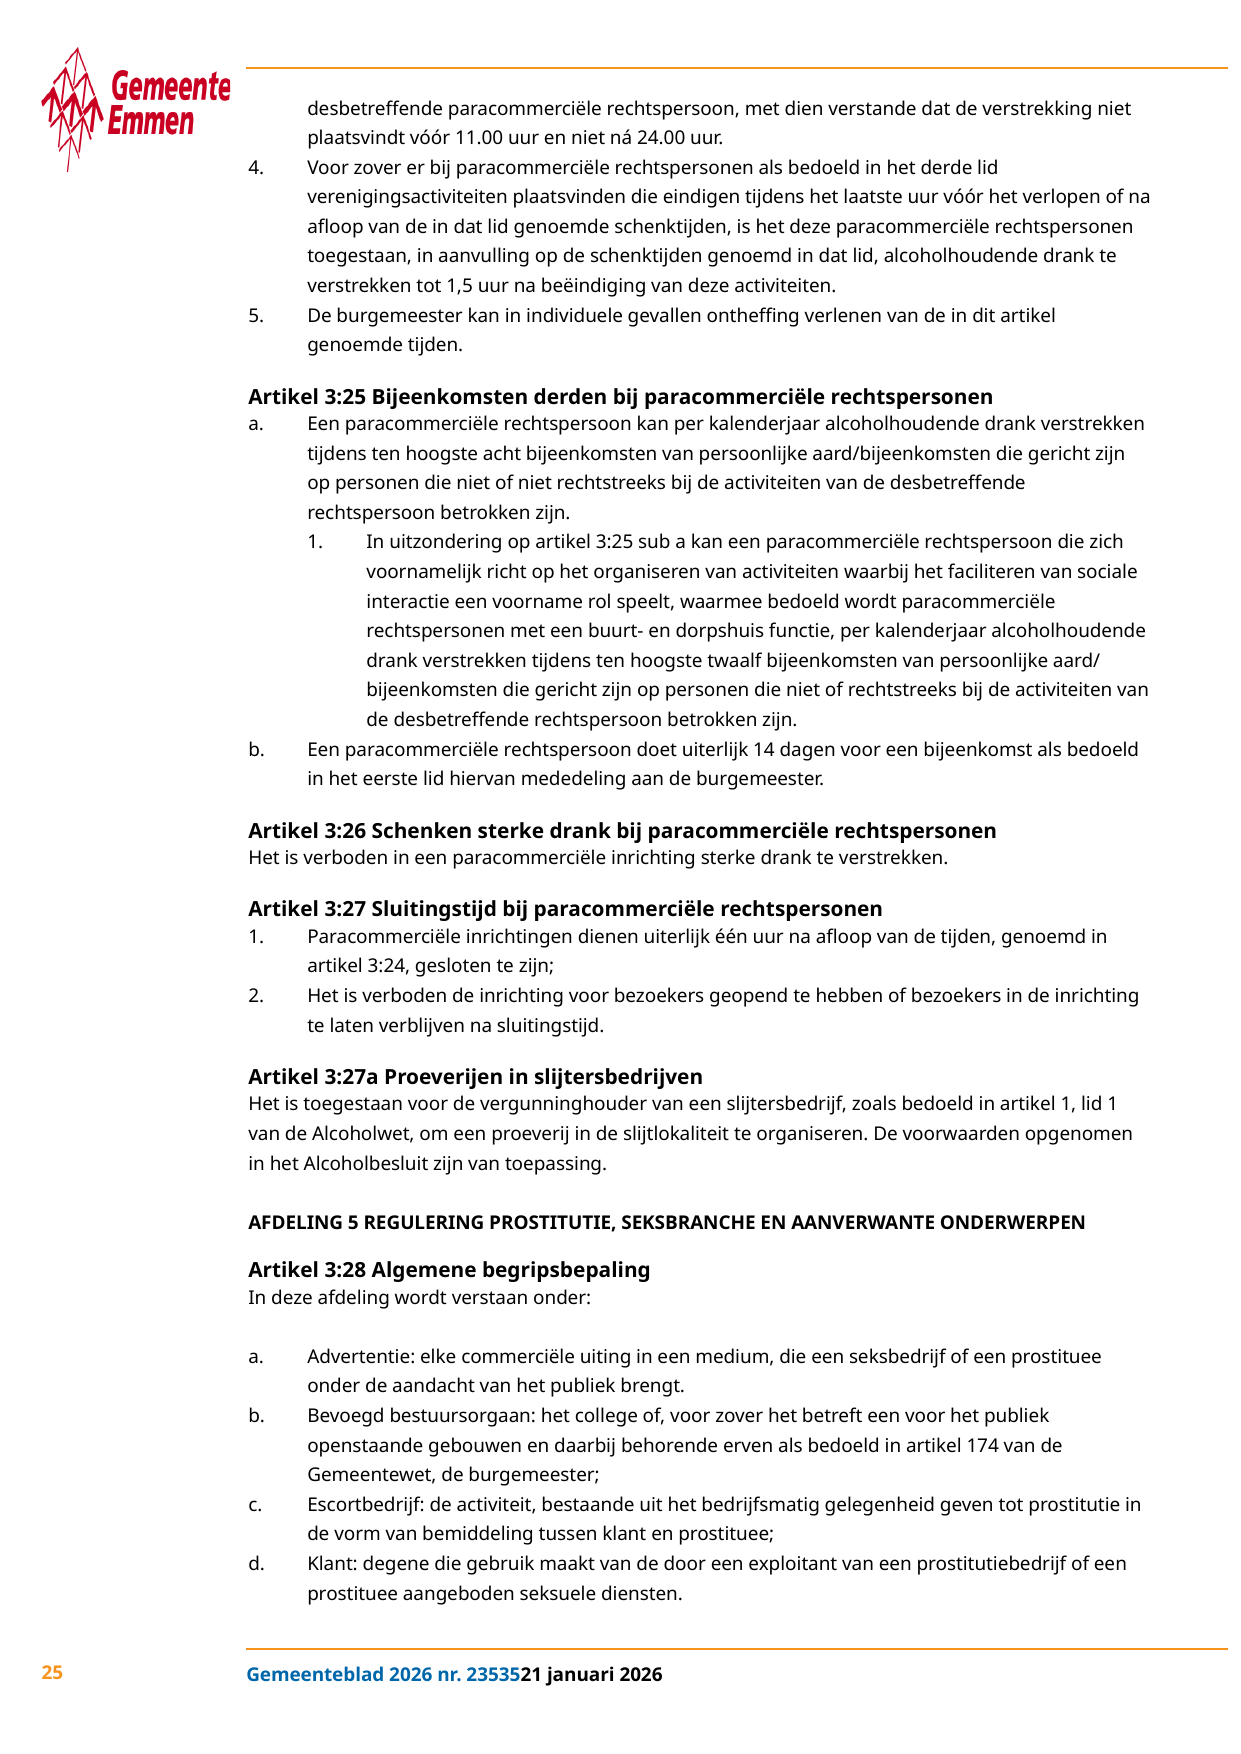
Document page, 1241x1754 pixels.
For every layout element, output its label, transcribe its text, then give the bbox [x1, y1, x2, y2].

list Advertentie: elke commerciële uiting in een medium, die een seksbedrijf of een prostituee onder de aandacht van het publiek brengt. [248, 1343, 1152, 1398]
text Artikel 3:27 Sluitingstijd bij paracommerciële rechtspersonen [248, 894, 1152, 923]
text Het is toegestaan voor de vergunninghouder van een slijtersbedrijf, zoals bedoeld in artikel 1, lid 1 van de Alcoholwet, om een proeverij in de slijtlokaliteit te organiseren. De voorwaarden opgenomen in het Alcoholbesluit zijn van toepassing. [248, 1091, 1152, 1176]
list Het is verboden de inrichting voor bezoekers geopend te hebben of bezoekers in de inrichting te laten verblijven na sluitingstijd. [248, 982, 1152, 1037]
picture [41, 47, 231, 172]
list Bevoegd bestuursorgaan: het college of, voor zover het betreft een voor het publiek openstaande gebouwen en daarbij behorende erven als bedoeld in artikel 174 van de Gemeentewet, de burgemeester; [248, 1402, 1152, 1487]
text Artikel 3:27a Proeverijen in slijtersbedrijven [248, 1062, 1152, 1091]
list De burgemeester kan in individuele gevallen ontheffing verlenen van de in dit artikel genoemde tijden. [248, 302, 1152, 357]
text In deze afdeling wordt verstaan onder: [248, 1284, 1152, 1310]
list Een paracommerciële rechtspersoon doet uiterlijk 14 dagen voor een bijeenkomst als bedoeld in het eerste lid hiervan mededeling aan de burgemeester. [248, 736, 1152, 791]
text AFDELING 5 REGULERING PROSTITUTIE, SEKSBRANCHE EN AANVERWANTE ONDERWERPEN [248, 1209, 1152, 1235]
list Escortbedrijf: de activiteit, bestaande uit het bedrijfsmatig gelegenheid geven tot prostitutie in de vorm van bemiddeling tussen klant en prostituee; [248, 1491, 1152, 1546]
text Het is verboden in een paracommerciële inrichting sterke drank te verstrekken. [248, 844, 1152, 870]
text Artikel 3:26 Schenken sterke drank bij paracommerciële rechtspersonen [248, 816, 1152, 844]
text Artikel 3:25 Bijeenkomsten derden bij paracommerciële rechtspersonen [248, 382, 1152, 410]
list In uitzondering op artikel 3:25 sub a kan een paracommerciële rechtspersoon die zich voornamelijk richt op het organiseren van activiteiten waarbij het faciliteren van sociale interactie een voorname rol speelt, waarmee bedoeld wordt paracommerciële rechtspersonen met een buurt- en dorpshuis functie, per kalenderjaar alcoholhoudende drank verstrekken tijdens ten hoogste twaalf bijeenkomsten van persoonlijke aard/ bijeenkomsten die gericht zijn op personen die niet of rechtstreeks bij de activiteiten van de desbetreffende rechtspersoon betrokken zijn. [307, 529, 1152, 732]
list Een paracommerciële rechtspersoon kan per kalenderjaar alcoholhoudende drank verstrekken tijdens ten hoogste acht bijeenkomsten van persoonlijke aard/bijeenkomsten die gericht zijn op personen die niet of niet rechtstreeks bij de activiteiten van de desbetreffende rechtspersoon betrokken zijn. [248, 410, 1152, 525]
list Klant: degene die gebruik maakt van de door een exploitant van een prostitutiebedrijf of een prostituee aangeboden seksuele diensten. [248, 1550, 1152, 1606]
list desbetreffende paracommerciële rechtspersoon, met dien verstande dat de verstrekking niet plaatsvindt vóór 11.00 uur en niet ná 24.00 uur. [248, 95, 1152, 150]
list Voor zover er bij paracommerciële rechtspersonen als bedoeld in het derde lid verenigingsactiviteiten plaatsvinden die eindigen tijdens het laatste uur vóór het verlopen of na afloop van de in dat lid genoemde schenktijden, is het deze paracommerciële rechtspersonen toegestaan, in aanvulling op de schenktijden genoemd in dat lid, alcoholhoudende drank te verstrekken tot 1,5 uur na beëindiging van deze activiteiten. [248, 154, 1152, 298]
text Artikel 3:28 Algemene begripsbepaling [248, 1256, 1152, 1284]
list Paracommerciële inrichtingen dienen uiterlijk één uur na afloop van de tijden, genoemd in artikel 3:24, gesloten te zijn; [248, 923, 1152, 978]
